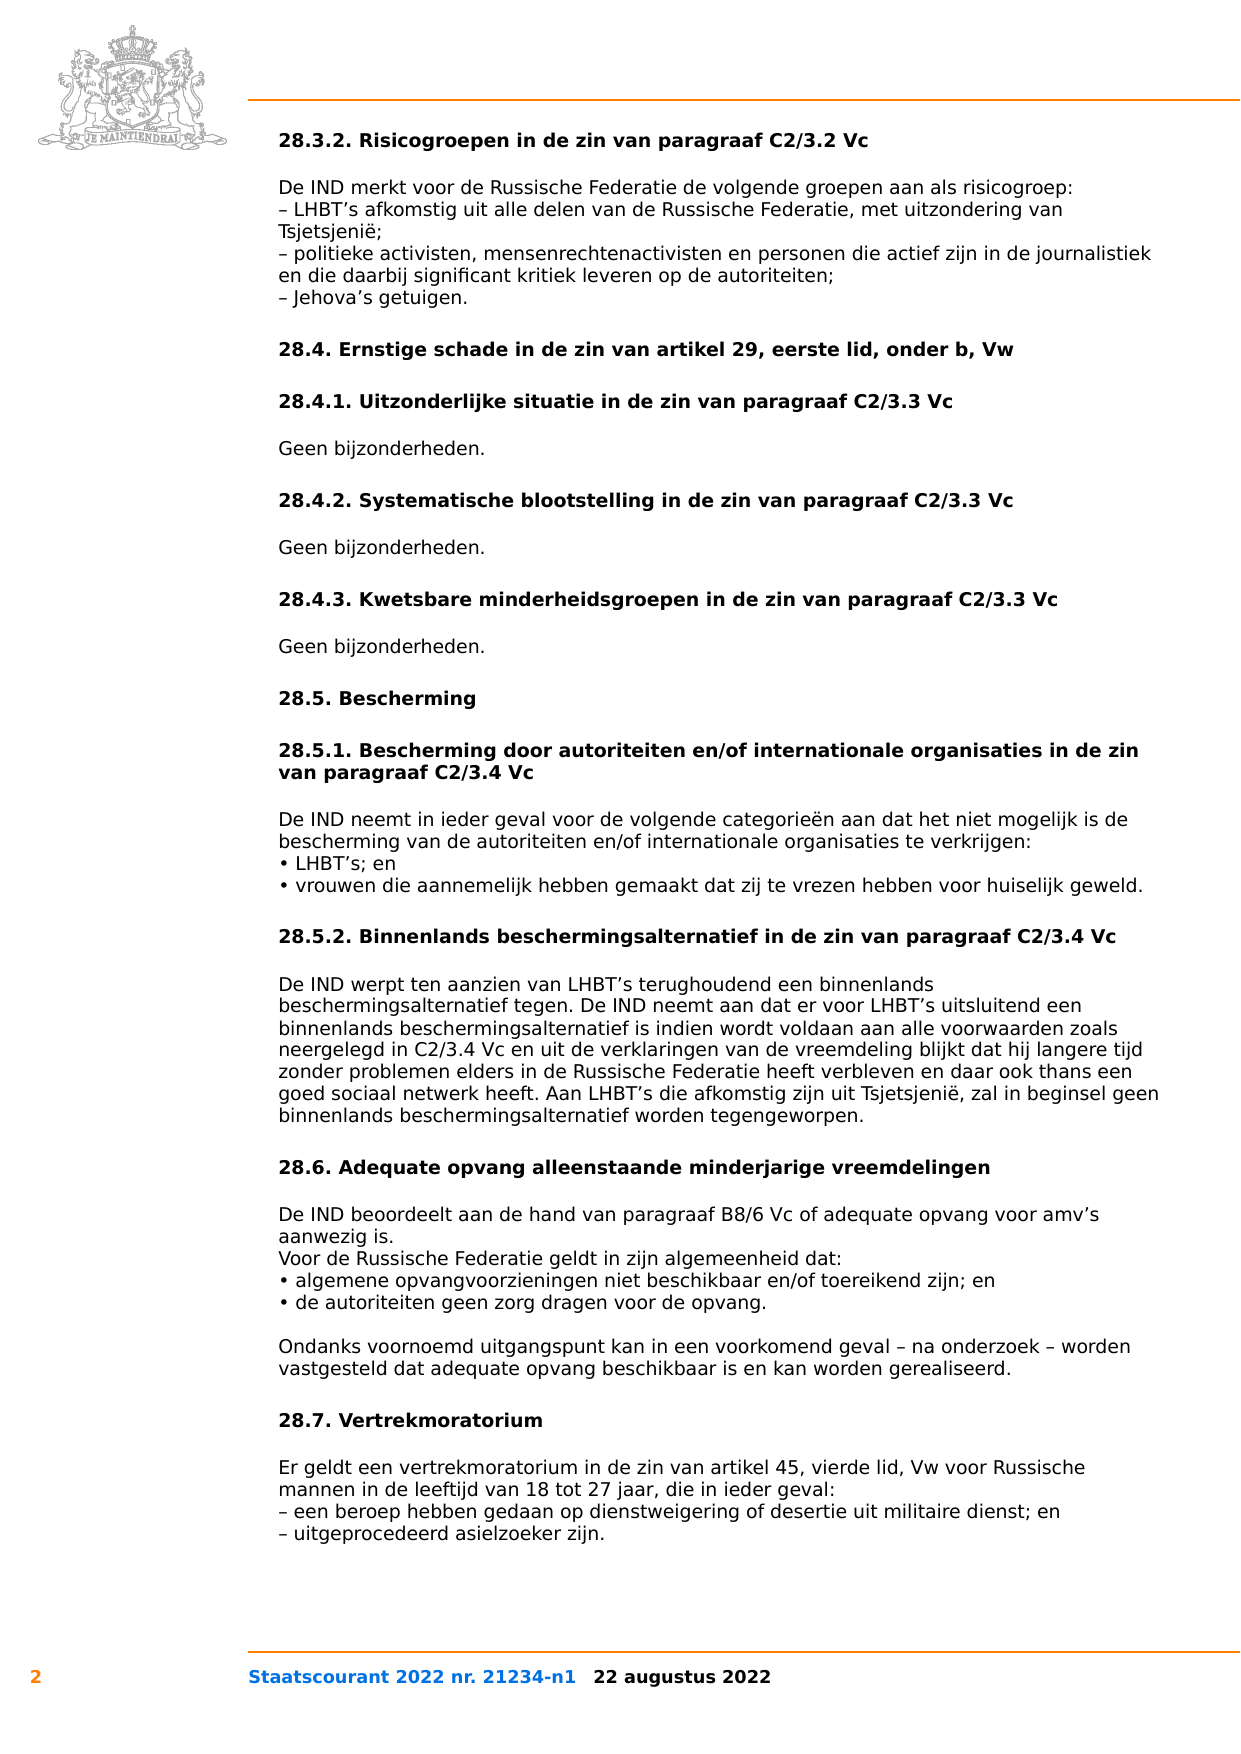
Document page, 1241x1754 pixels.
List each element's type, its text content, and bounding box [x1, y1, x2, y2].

text De IND beoordeelt aan de hand van paragraaf B8/6 Vc of adequate opvang voor amv’s aanwezig is. [278, 1204, 1163, 1248]
text – Jehova’s getuigen. [278, 287, 1163, 309]
text • LHBT’s; en [278, 852, 1163, 874]
text Er geldt een vertrekmoratorium in de zin van artikel 45, vierde lid, Vw voor Russische mannen in de leeftijd van 18 tot 27 jaar, die in ieder geval: [278, 1457, 1163, 1501]
text Geen bijzonderheden. [278, 636, 1163, 658]
text De IND merkt voor de Russische Federatie de volgende groepen aan als risicogroep: [278, 177, 1163, 199]
text Ondanks voornoemd uitgangspunt kan in een voorkomend geval – na onderzoek – worden vastgesteld dat adequate opvang beschikbaar is en kan worden gerealiseerd. [278, 1336, 1163, 1380]
subtitle 28.4.2. Systematische blootstelling in de zin van paragraaf C2/3.3 Vc [278, 490, 1163, 512]
text – een beroep hebben gedaan op dienstweigering of desertie uit militaire dienst; en [278, 1501, 1163, 1523]
picture [38, 25, 227, 150]
text – uitgeprocedeerd asielzoeker zijn. [278, 1523, 1163, 1545]
subtitle 28.4. Ernstige schade in de zin van artikel 29, eerste lid, onder b, Vw [278, 339, 1163, 361]
subtitle 28.3.2. Risicogroepen in de zin van paragraaf C2/3.2 Vc [278, 130, 1163, 152]
text Geen bijzonderheden. [278, 438, 1163, 460]
text – LHBT’s afkomstig uit alle delen van de Russische Federatie, met uitzondering van Tsjetsjenië; [278, 199, 1163, 243]
subtitle 28.6. Adequate opvang alleenstaande minderjarige vreemdelingen [278, 1157, 1163, 1179]
subtitle 28.4.1. Uitzonderlijke situatie in de zin van paragraaf C2/3.3 Vc [278, 391, 1163, 413]
text De IND werpt ten aanzien van LHBT’s terughoudend een binnenlands beschermingsalternatief tegen. De IND neemt aan dat er voor LHBT’s uitsluitend een binnenlands beschermingsalternatief is indien wordt voldaan aan alle voorwaarden zoals neergelegd in C2/3.4 Vc en uit de verklaringen van de vreemdeling blijkt dat hij langere tijd zonder problemen elders in de Russische Federatie heeft verbleven en daar ook thans een goed sociaal netwerk heeft. Aan LHBT’s die afkomstig zijn uit Tsjetsjenië, zal in beginsel geen binnenlands beschermingsalternatief worden tegengeworpen. [278, 973, 1163, 1127]
subtitle 28.5. Bescherming [278, 688, 1163, 709]
text Voor de Russische Federatie geldt in zijn algemeenheid dat: [278, 1248, 1163, 1270]
text De IND neemt in ieder geval voor de volgende categorieën aan dat het niet mogelijk is de bescherming van de autoriteiten en/of internationale organisaties te verkrijgen: [278, 808, 1163, 852]
text • de autoriteiten geen zorg dragen voor de opvang. [278, 1292, 1163, 1314]
subtitle 28.5.1. Bescherming door autoriteiten en/of internationale organisaties in de zin van paragraaf C2/3.4 Vc [278, 739, 1163, 783]
text Geen bijzonderheden. [278, 537, 1163, 559]
text • vrouwen die aannemelijk hebben gemaakt dat zij te vrezen hebben voor huiselijk geweld. [278, 874, 1163, 896]
subtitle 28.5.2. Binnenlands beschermingsalternatief in de zin van paragraaf C2/3.4 Vc [278, 926, 1163, 948]
subtitle 28.4.3. Kwetsbare minderheidsgroepen in de zin van paragraaf C2/3.3 Vc [278, 589, 1163, 611]
text • algemene opvangvoorzieningen niet beschikbaar en/of toereikend zijn; en [278, 1270, 1163, 1292]
text – politieke activisten, mensenrechtenactivisten en personen die actief zijn in de journalistiek en die daarbij significant kritiek leveren op de autoriteiten; [278, 243, 1163, 287]
subtitle 28.7. Vertrekmoratorium [278, 1410, 1163, 1432]
